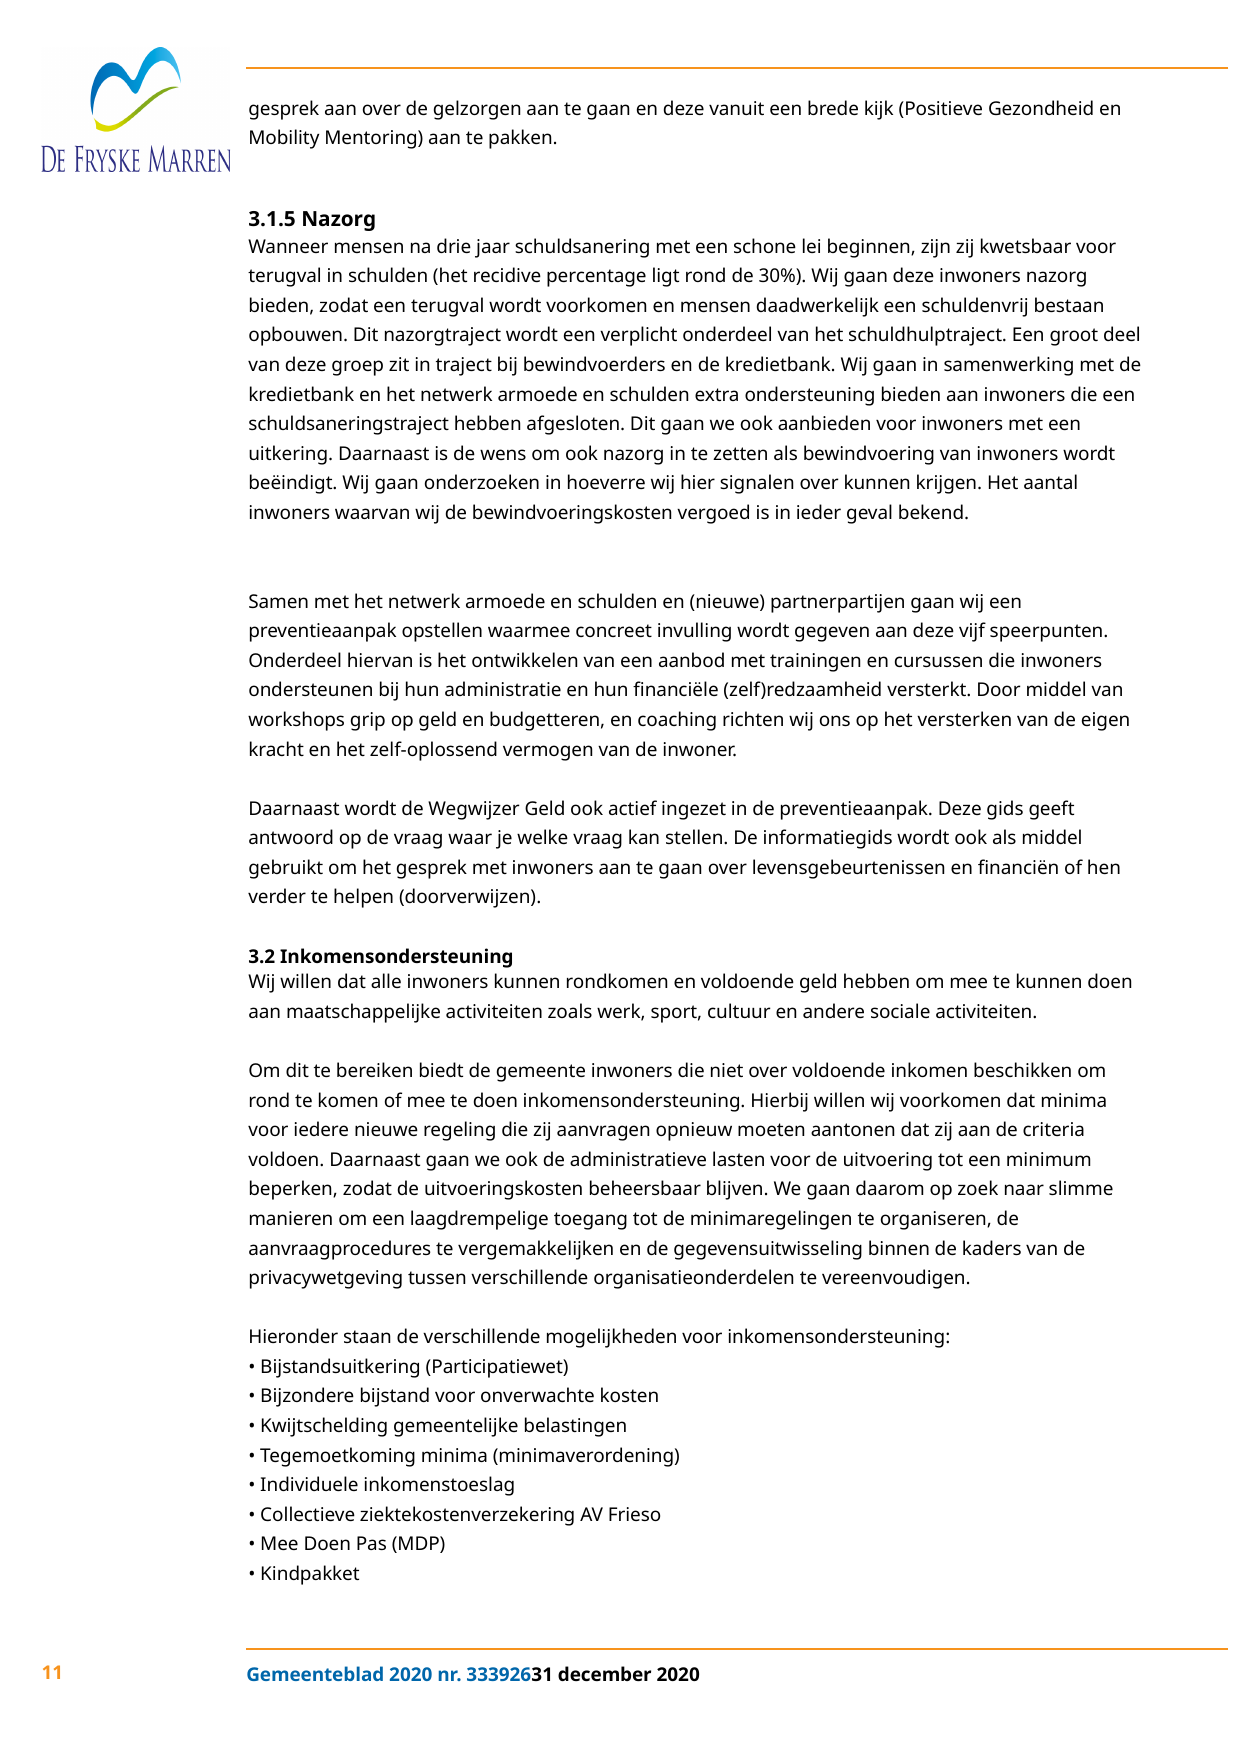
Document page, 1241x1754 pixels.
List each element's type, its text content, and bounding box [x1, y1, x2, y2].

text • Kwijtschelding gemeentelijke belastingen [248, 1412, 1152, 1438]
text • Tegemoetkoming minima (minimaverordening) [248, 1442, 1152, 1468]
text Wanneer mensen na drie jaar schuldsanering met een schone lei beginnen, zijn zij kwetsbaar voor terugval in schulden (het recidive percentage ligt rond de 30%). Wij gaan deze inwoners nazorg bieden, zodat een terugval wordt voorkomen en mensen daadwerkelijk een schuldenvrij bestaan opbouwen. Dit nazorgtraject wordt een verplicht onderdeel van het schuldhulptraject. Een groot deel van deze groep zit in traject bij bewindvoerders en de kredietbank. Wij gaan in samenwerking met de kredietbank en het netwerk armoede en schulden extra ondersteuning bieden aan inwoners die een schuldsaneringstraject hebben afgesloten. Dit gaan we ook aanbieden voor inwoners met een uitkering. Daarnaast is de wens om ook nazorg in te zetten als bewindvoering van inwoners wordt beëindigt. Wij gaan onderzoeken in hoeverre wij hier signalen over kunnen krijgen. Het aantal inwoners waarvan wij de bewindvoeringskosten vergoed is in ieder geval bekend. [248, 233, 1152, 525]
picture [41, 47, 231, 172]
text gesprek aan over de gelzorgen aan te gaan en deze vanuit een brede kijk (Positieve Gezondheid en Mobility Mentoring) aan te pakken. [248, 95, 1152, 150]
text • Individuele inkomenstoeslag [248, 1471, 1152, 1497]
text • Bijzondere bijstand voor onverwachte kosten [248, 1383, 1152, 1408]
text Hieronder staan de verschillende mogelijkheden voor inkomensondersteuning: [248, 1323, 1152, 1349]
text 3.2 Inkomensondersteuning [248, 943, 1152, 968]
text Om dit te bereiken biedt de gemeente inwoners die niet over voldoende inkomen beschikken om rond te komen of mee te doen inkomensondersteuning. Hierbij willen wij voorkomen dat minima voor iedere nieuwe regeling die zij aanvragen opnieuw moeten aantonen dat zij aan de criteria voldoen. Daarnaast gaan we ook de administratieve lasten voor de uitvoering tot een minimum beperken, zodat de uitvoeringskosten beheersbaar blijven. We gaan daarom op zoek naar slimme manieren om een laagdrempelige toegang tot de minimaregelingen te organiseren, de aanvraagprocedures te vergemakkelijken en de gegevensuitwisseling binnen de kaders van de privacywetgeving tussen verschillende organisatieonderdelen te vereenvoudigen. [248, 1057, 1152, 1290]
text Samen met het netwerk armoede en schulden en (nieuwe) partnerpartijen gaan wij een preventieaanpak opstellen waarmee concreet invulling wordt gegeven aan deze vijf speerpunten. Onderdeel hiervan is het ontwikkelen van een aanbod met trainingen en cursussen die inwoners ondersteunen bij hun administratie en hun financiële (zelf)redzaamheid versterkt. Door middel van workshops grip op geld en budgetteren, en coaching richten wij ons op het versterken van de eigen kracht en het zelf-oplossend vermogen van de inwoner. [248, 588, 1152, 761]
text Daarnaast wordt de Wegwijzer Geld ook actief ingezet in de preventieaanpak. Deze gids geeft antwoord op de vraag waar je welke vraag kan stellen. De informatiegids wordt ook als middel gebruikt om het gesprek met inwoners aan te gaan over levensgebeurtenissen en financiën of hen verder te helpen (doorverwijzen). [248, 795, 1152, 909]
text • Bijstandsuitkering (Participatiewet) [248, 1353, 1152, 1379]
text Wij willen dat alle inwoners kunnen rondkomen en voldoende geld hebben om mee te kunnen doen aan maatschappelijke activiteiten zoals werk, sport, cultuur en andere sociale activiteiten. [248, 968, 1152, 1024]
text • Mee Doen Pas (MDP) [248, 1531, 1152, 1556]
text • Kindpakket [248, 1560, 1152, 1586]
text 3.1.5 Nazorg [248, 204, 1152, 233]
text • Collectieve ziektekostenverzekering AV Frieso [248, 1501, 1152, 1527]
